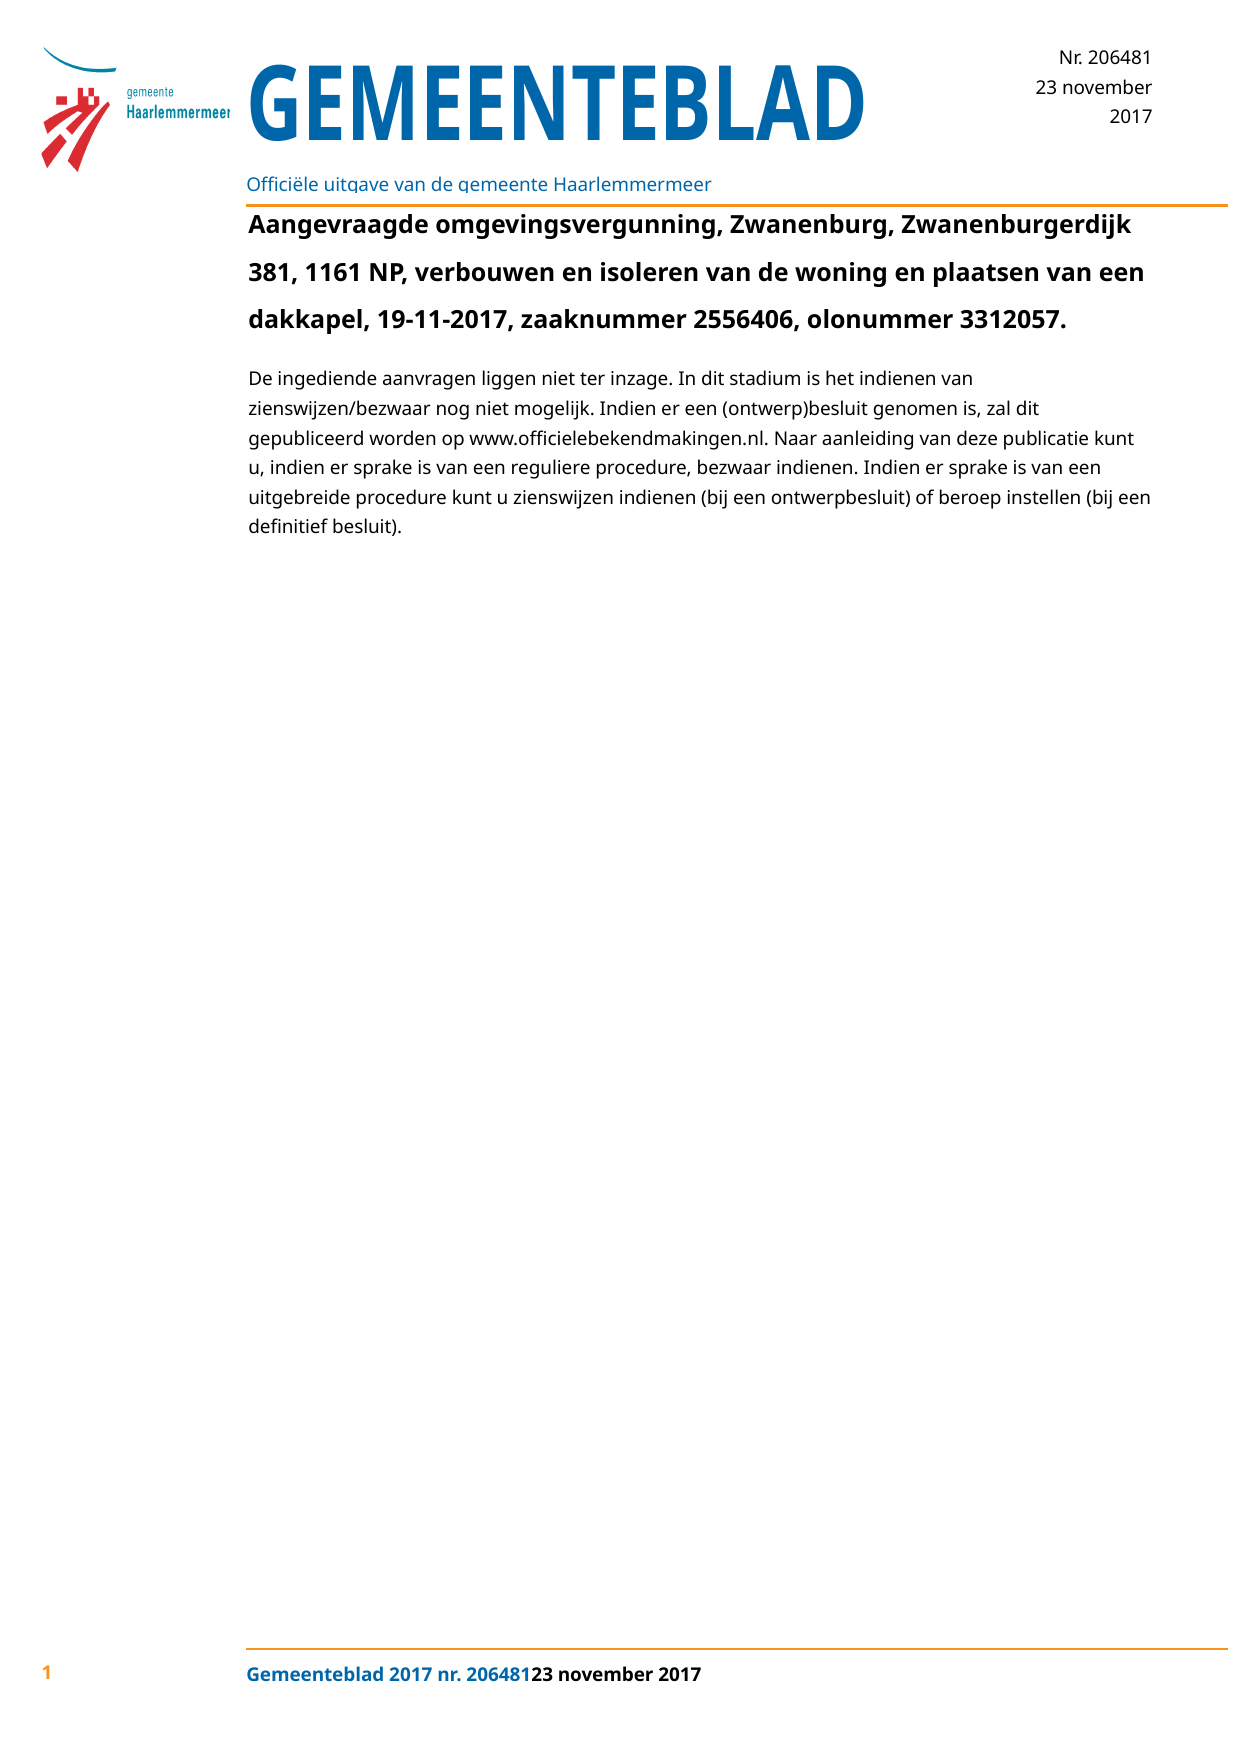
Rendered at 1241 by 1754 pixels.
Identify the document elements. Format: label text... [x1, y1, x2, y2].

text De ingediende aanvragen liggen niet ter inzage. In dit stadium is het indienen van zienswijzen/bezwaar nog niet mogelijk. Indien er een (ontwerp)besluit genomen is, zal dit gepubliceerd worden op www.officielebekendmakingen.nl. Naar aanleiding van deze publicatie kunt u, indien er sprake is van een reguliere procedure, bezwaar indienen. Indien er sprake is van een uitgebreide procedure kunt u zienswijzen indienen (bij een ontwerpbesluit) of beroep instellen (bij een definitief besluit). [248, 366, 1152, 539]
text Aangevraagde omgevingsvergunning, Zwanenburg, Zwanenburgerdijk 381, 1161 NP, verbouwen en isoleren van de woning en plaatsen van een dakkapel, 19-11-2017, zaaknummer 2556406, olonummer 3312057. [248, 207, 1152, 336]
picture [41, 47, 231, 172]
